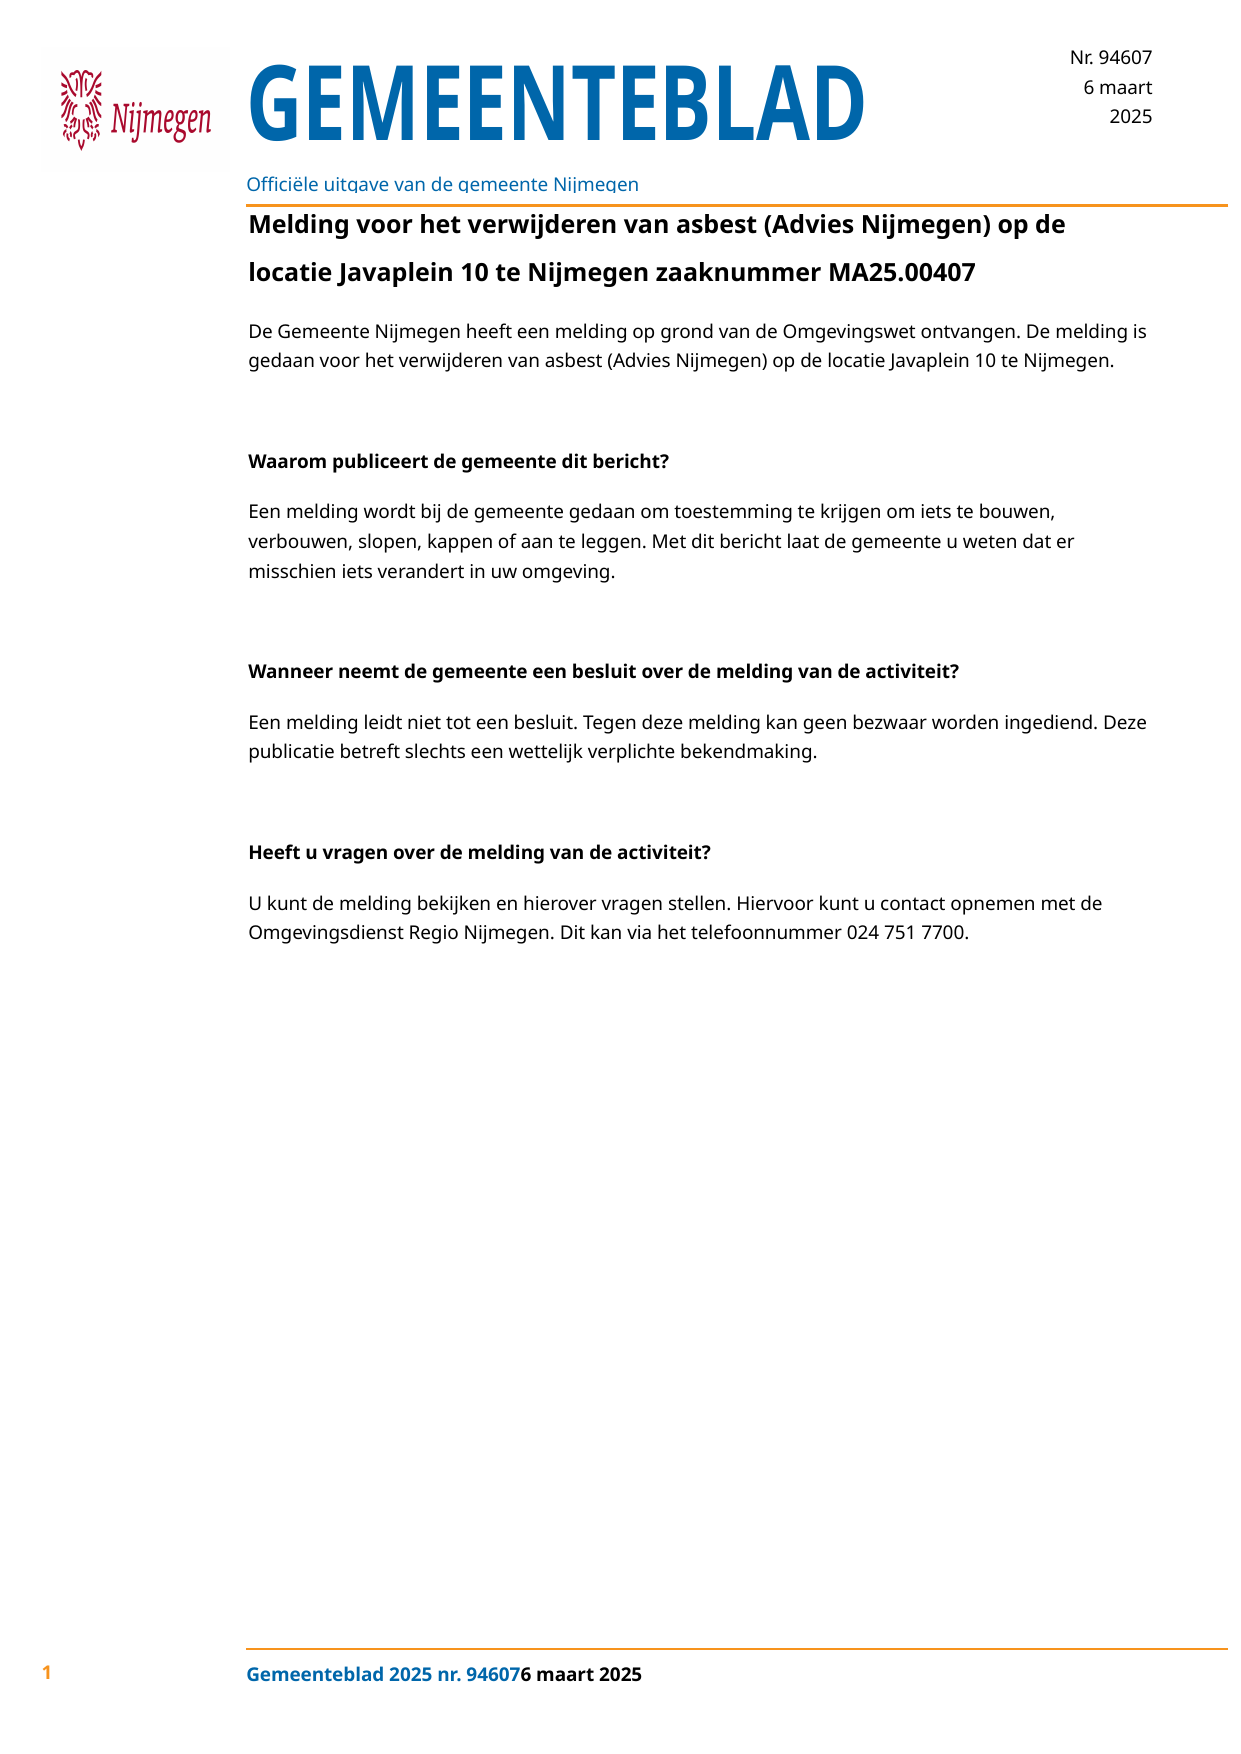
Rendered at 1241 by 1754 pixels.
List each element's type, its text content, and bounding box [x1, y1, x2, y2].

text Waarom publiceert de gemeente dit bericht? [248, 448, 1152, 474]
text Melding voor het verwijderen van asbest (Advies Nijmegen) op de locatie Javaplein 10 te Nijmegen zaaknummer MA25.00407 [248, 207, 1152, 288]
text Een melding wordt bij de gemeente gedaan om toestemming te krijgen om iets te bouwen, verbouwen, slopen, kappen of aan te leggen. Met dit bericht laat de gemeente u weten dat er misschien iets verandert in uw omgeving. [248, 499, 1152, 584]
text Een melding leidt niet tot een besluit. Tegen deze melding kan geen bezwaar worden ingediend. Deze publicatie betreft slechts een wettelijk verplichte bekendmaking. [248, 709, 1152, 764]
picture [41, 47, 231, 172]
text U kunt de melding bekijken en hierover vragen stellen. Hiervoor kunt u contact opnemen met de Omgevingsdienst Regio Nijmegen. Dit kan via het telefoonnummer 024 751 7700. [248, 890, 1152, 945]
text Heeft u vragen over de melding van de activiteit? [248, 839, 1152, 865]
text De Gemeente Nijmegen heeft een melding op grond van de Omgevingswet ontvangen. De melding is gedaan voor het verwijderen van asbest (Advies Nijmegen) op de locatie Javaplein 10 te Nijmegen. [248, 318, 1152, 373]
text Wanneer neemt de gemeente een besluit over de melding van de activiteit? [248, 659, 1152, 684]
